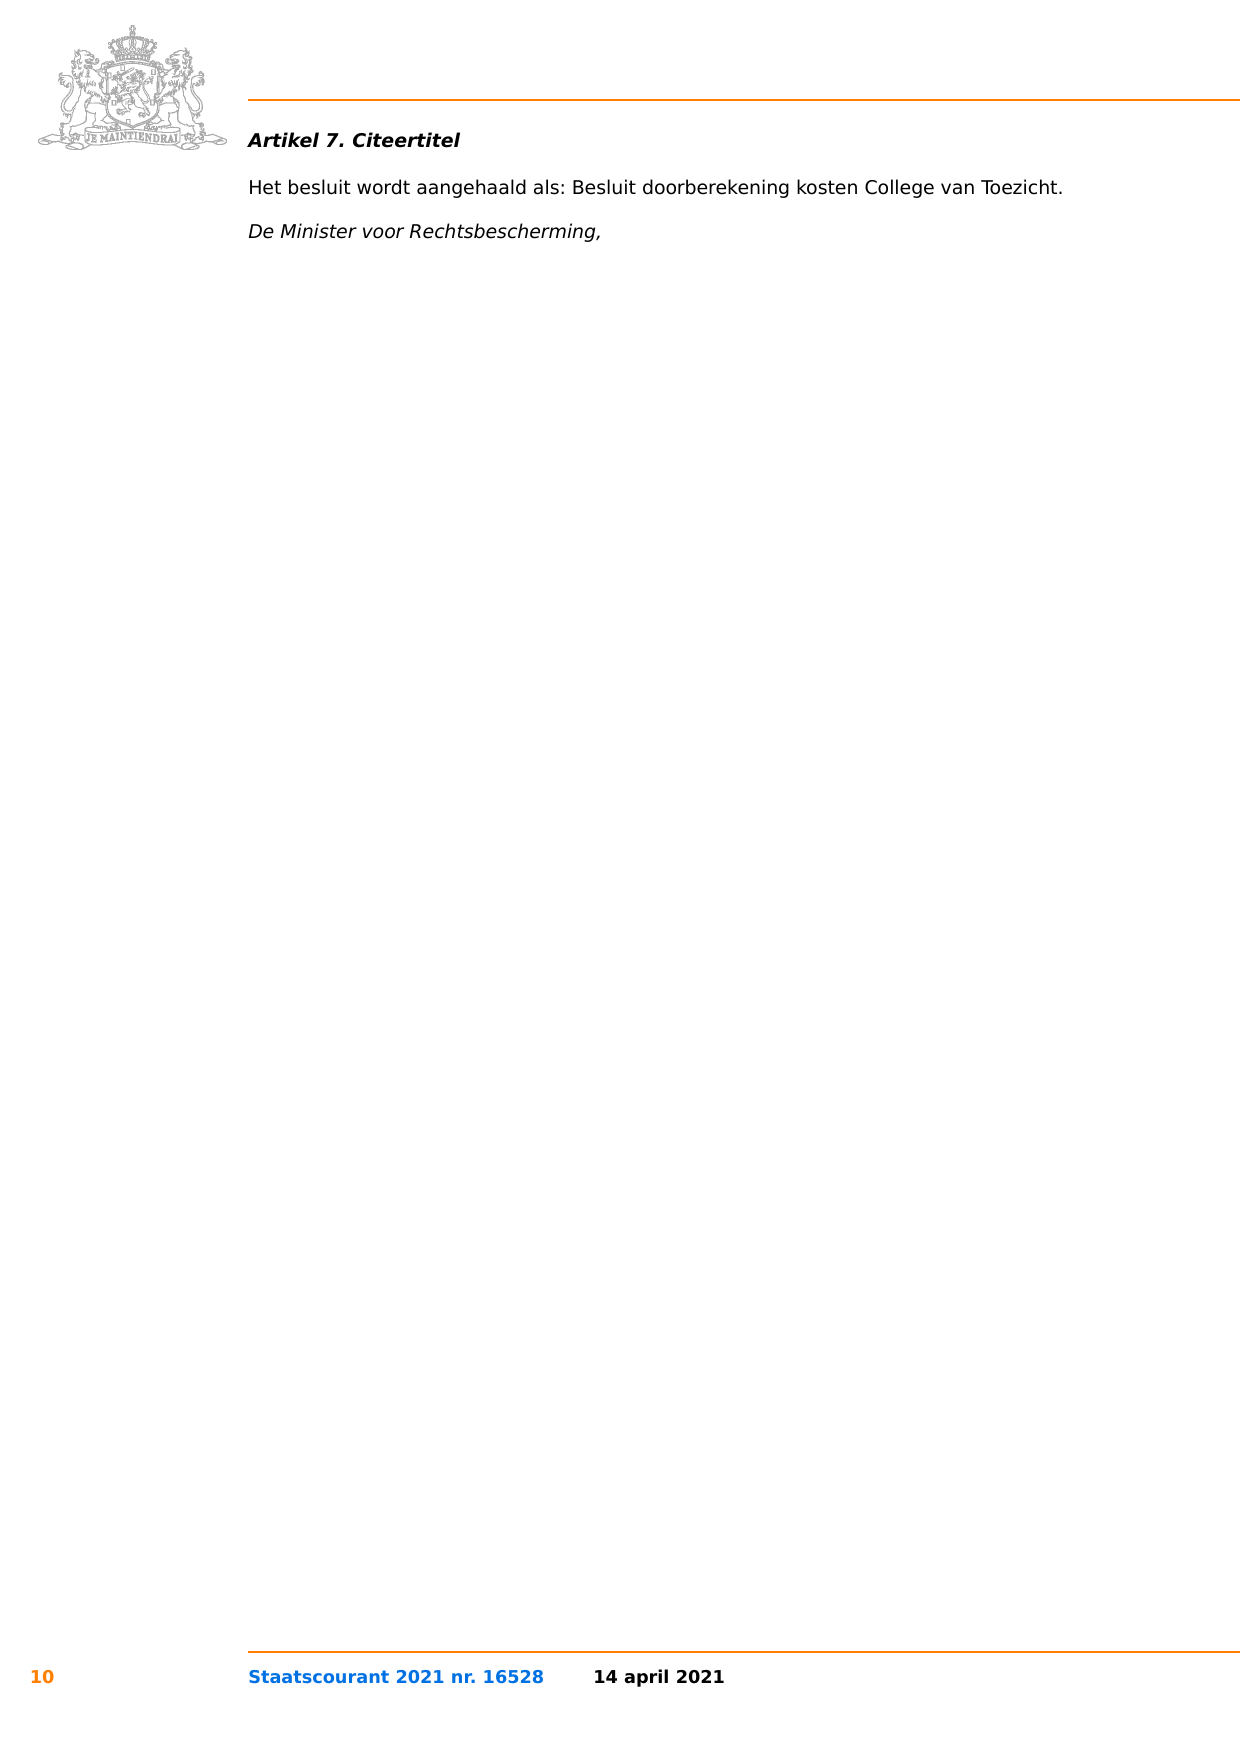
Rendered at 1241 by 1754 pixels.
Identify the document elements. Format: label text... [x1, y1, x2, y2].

text Het besluit wordt aangehaald als: Besluit doorberekening kosten College van Toezicht. [248, 177, 1163, 199]
subtitle Artikel 7. Citeertitel [248, 130, 1163, 152]
picture [38, 25, 227, 150]
text De Minister voor Rechtsbescherming, [248, 221, 1163, 243]
